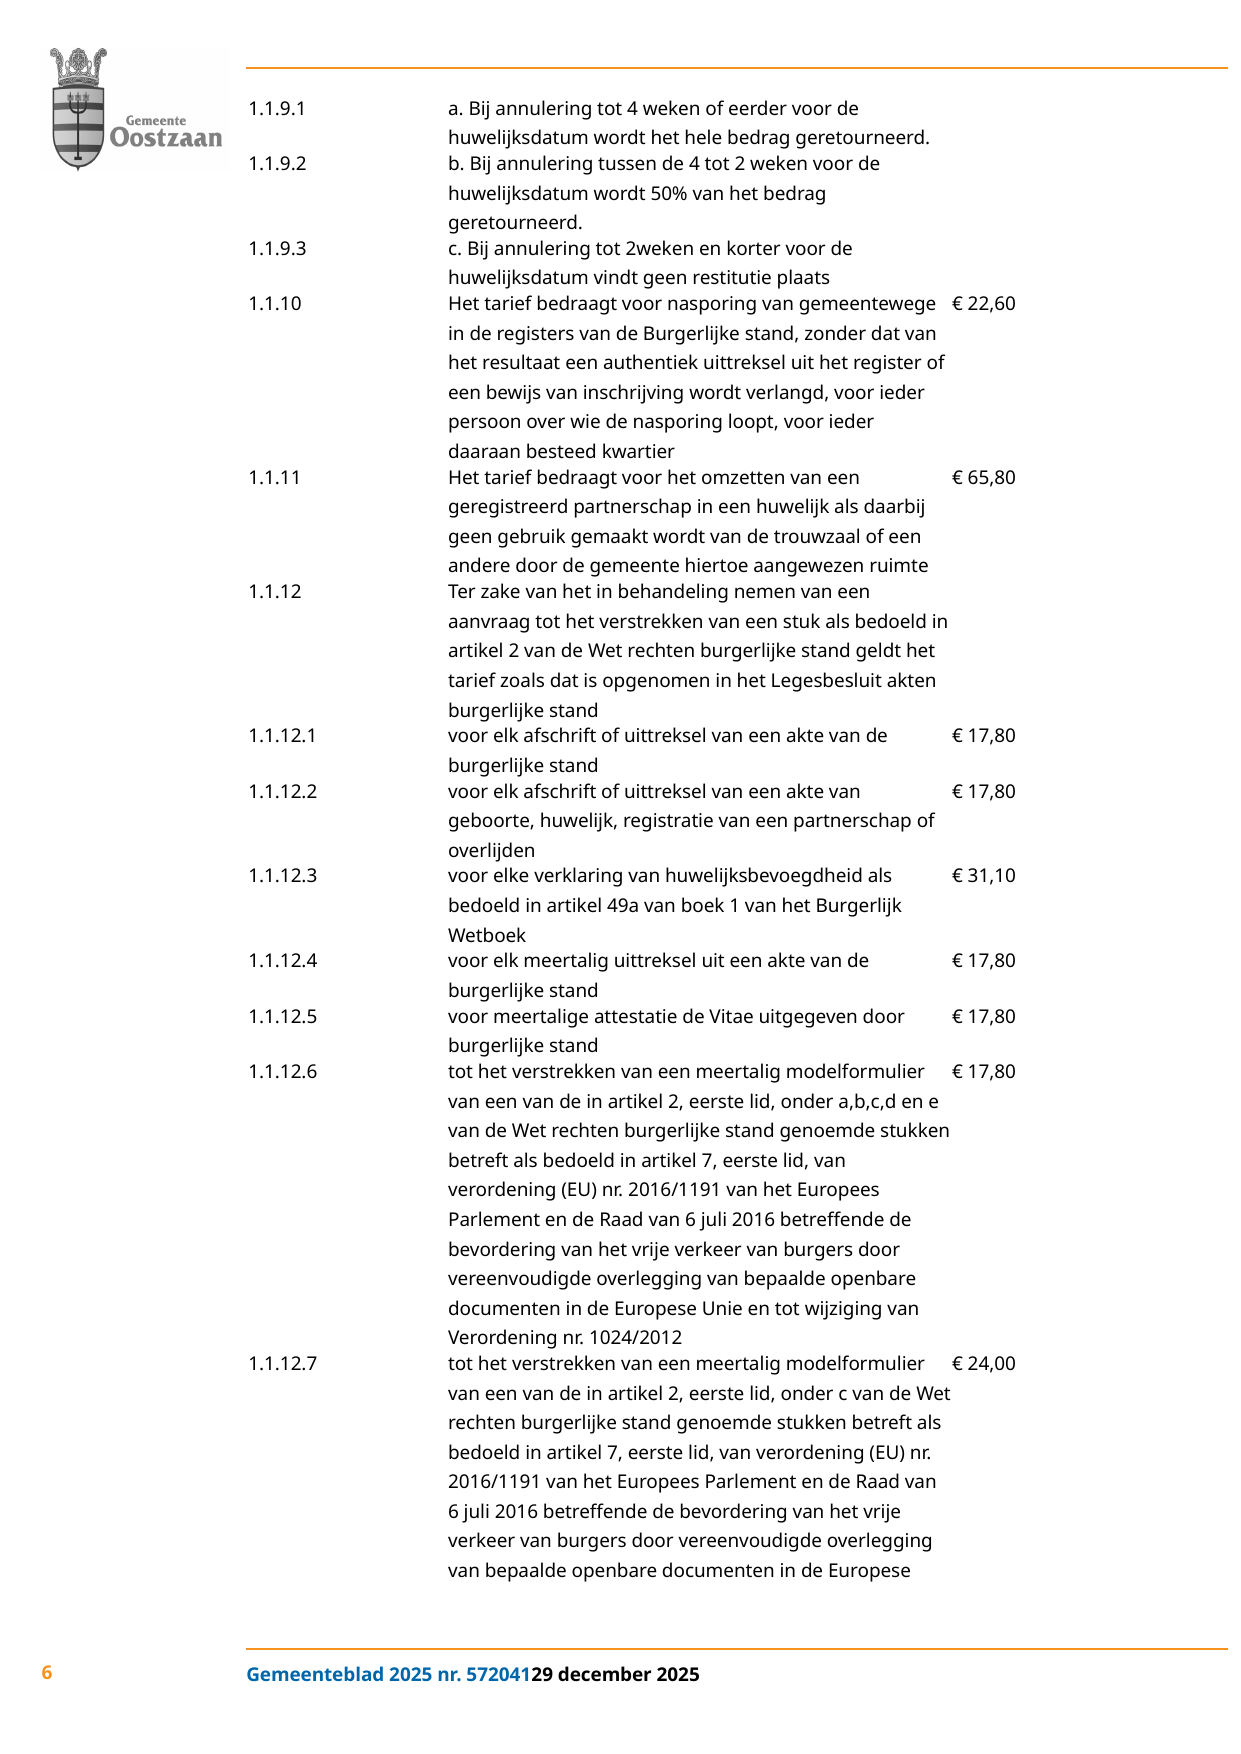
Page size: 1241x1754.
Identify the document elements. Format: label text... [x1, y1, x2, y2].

table_cell 1.1.12.3 [248, 863, 448, 948]
table_cell [952, 95, 1152, 150]
table_cell € 24,00 [952, 1350, 1152, 1583]
table_cell 1.1.12.5 [248, 1003, 448, 1058]
table_cell voor elk afschrift of uittreksel van een akte van geboorte, huwelijk, registratie van een partnerschap of overlijden [448, 778, 952, 863]
table_cell Het tarief bedraagt voor nasporing van gemeentewege in de registers van de Burgerlijke stand, zonder dat van het resultaat een authentiek uittreksel uit het register of een bewijs van inschrijving wordt verlangd, voor ieder persoon over wie de nasporing loopt, voor ieder daaraan besteed kwartier [448, 290, 952, 464]
table_cell voor elk meertalig uittreksel uit een akte van de burgerlijke stand [448, 948, 952, 1003]
table_cell € 31,10 [952, 863, 1152, 948]
table_cell 1.1.11 [248, 464, 448, 578]
table_cell € 17,80 [952, 1003, 1152, 1058]
picture [41, 47, 231, 172]
table_cell tot het verstrekken van een meertalig modelformulier van een van de in artikel 2, eerste lid, onder c van de Wet rechten burgerlijke stand genoemde stukken betreft als bedoeld in artikel 7, eerste lid, van verordening (EU) nr. 2016/1191 van het Europees Parlement en de Raad van 6 juli 2016 betreffende de bevordering van het vrije verkeer van burgers door vereenvoudigde overlegging van bepaalde openbare documenten in de Europese [448, 1350, 952, 1583]
table_cell 1.1.9.1 [248, 95, 448, 150]
table_cell € 17,80 [952, 948, 1152, 1003]
table_cell [952, 579, 1152, 722]
table_cell 1.1.12.4 [248, 948, 448, 1003]
table_cell Het tarief bedraagt voor het omzetten van een geregistreerd partnerschap in een huwelijk als daarbij geen gebruik gemaakt wordt van de trouwzaal of een andere door de gemeente hiertoe aangewezen ruimte [448, 464, 952, 578]
table_cell € 22,60 [952, 290, 1152, 464]
table_cell tot het verstrekken van een meertalig modelformulier van een van de in artikel 2, eerste lid, onder a,b,c,d en e van de Wet rechten burgerlijke stand genoemde stukken betreft als bedoeld in artikel 7, eerste lid, van verordening (EU) nr. 2016/1191 van het Europees Parlement en de Raad van 6 juli 2016 betreffende de bevordering van het vrije verkeer van burgers door vereenvoudigde overlegging van bepaalde openbare documenten in de Europese Unie en tot wijziging van Verordening nr. 1024/2012 [448, 1058, 952, 1350]
table_cell 1.1.12.7 [248, 1350, 448, 1583]
table_cell b. Bij annulering tussen de 4 tot 2 weken voor de huwelijksdatum wordt 50% van het bedrag geretourneerd. [448, 150, 952, 235]
table_cell Ter zake van het in behandeling nemen van een aanvraag tot het verstrekken van een stuk als bedoeld in artikel 2 van de Wet rechten burgerlijke stand geldt het tarief zoals dat is opgenomen in het Legesbesluit akten burgerlijke stand [448, 579, 952, 722]
table_cell 1.1.12.2 [248, 778, 448, 863]
table_cell 1.1.9.3 [248, 235, 448, 290]
table_cell voor elke verklaring van huwelijksbevoegdheid als bedoeld in artikel 49a van boek 1 van het Burgerlijk Wetboek [448, 863, 952, 948]
table_cell 1.1.12 [248, 579, 448, 722]
table_cell voor elk afschrift of uittreksel van een akte van de burgerlijke stand [448, 723, 952, 778]
table_cell c. Bij annulering tot 2weken en korter voor de huwelijksdatum vindt geen restitutie plaats [448, 235, 952, 290]
table_cell voor meertalige attestatie de Vitae uitgegeven door burgerlijke stand [448, 1003, 952, 1058]
table_cell 1.1.10 [248, 290, 448, 464]
table_cell a. Bij annulering tot 4 weken of eerder voor de huwelijksdatum wordt het hele bedrag geretourneerd. [448, 95, 952, 150]
table_cell € 17,80 [952, 723, 1152, 778]
table_cell € 17,80 [952, 778, 1152, 863]
table_cell [952, 235, 1152, 290]
table_cell 1.1.9.2 [248, 150, 448, 235]
table_cell [952, 150, 1152, 235]
table_cell € 17,80 [952, 1058, 1152, 1350]
table_cell 1.1.12.6 [248, 1058, 448, 1350]
table_cell 1.1.12.1 [248, 723, 448, 778]
table_cell € 65,80 [952, 464, 1152, 578]
